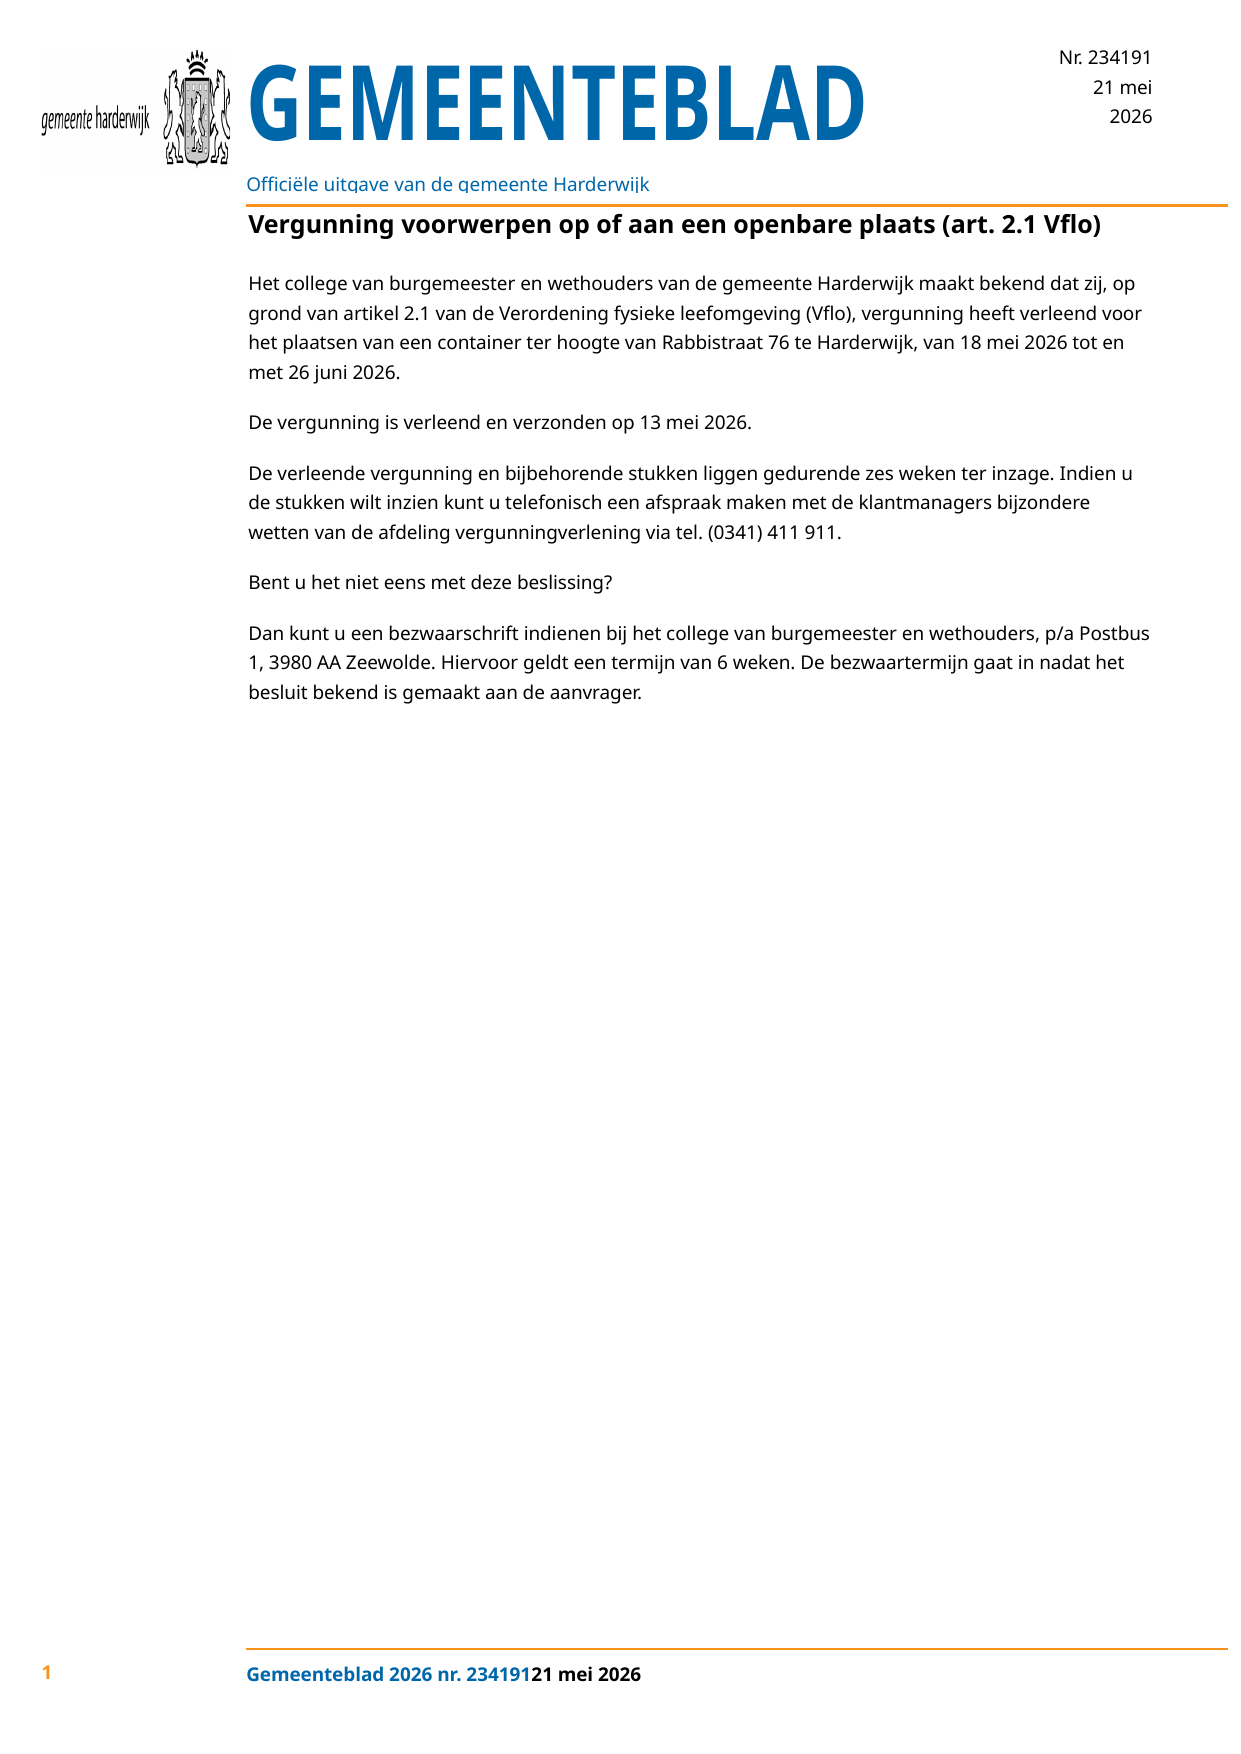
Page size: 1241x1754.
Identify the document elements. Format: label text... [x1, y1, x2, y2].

text Het college van burgemeester en wethouders van de gemeente Harderwijk maakt bekend dat zij, op grond van artikel 2.1 van de Verordening fysieke leefomgeving (Vflo), vergunning heeft verleend voor het plaatsen van een container ter hoogte van Rabbistraat 76 te Harderwijk, van 18 mei 2026 tot en met 26 juni 2026. [248, 270, 1152, 385]
text Dan kunt u een bezwaarschrift indienen bij het college van burgemeester en wethouders, p/a Postbus 1, 3980 AA Zeewolde. Hiervoor geldt een termijn van 6 weken. De bezwaartermijn gaat in nadat het besluit bekend is gemaakt aan de aanvrager. [248, 620, 1152, 705]
text De vergunning is verleend en verzonden op 13 mei 2026. [248, 409, 1152, 435]
text Vergunning voorwerpen op of aan een openbare plaats (art. 2.1 Vflo) [248, 207, 1152, 241]
text Bent u het niet eens met deze beslissing? [248, 569, 1152, 595]
picture [41, 47, 231, 172]
text De verleende vergunning en bijbehorende stukken liggen gedurende zes weken ter inzage. Indien u de stukken wilt inzien kunt u telefonisch een afspraak maken met de klantmanagers bijzondere wetten van de afdeling vergunningverlening via tel. (0341) 411 911. [248, 460, 1152, 545]
